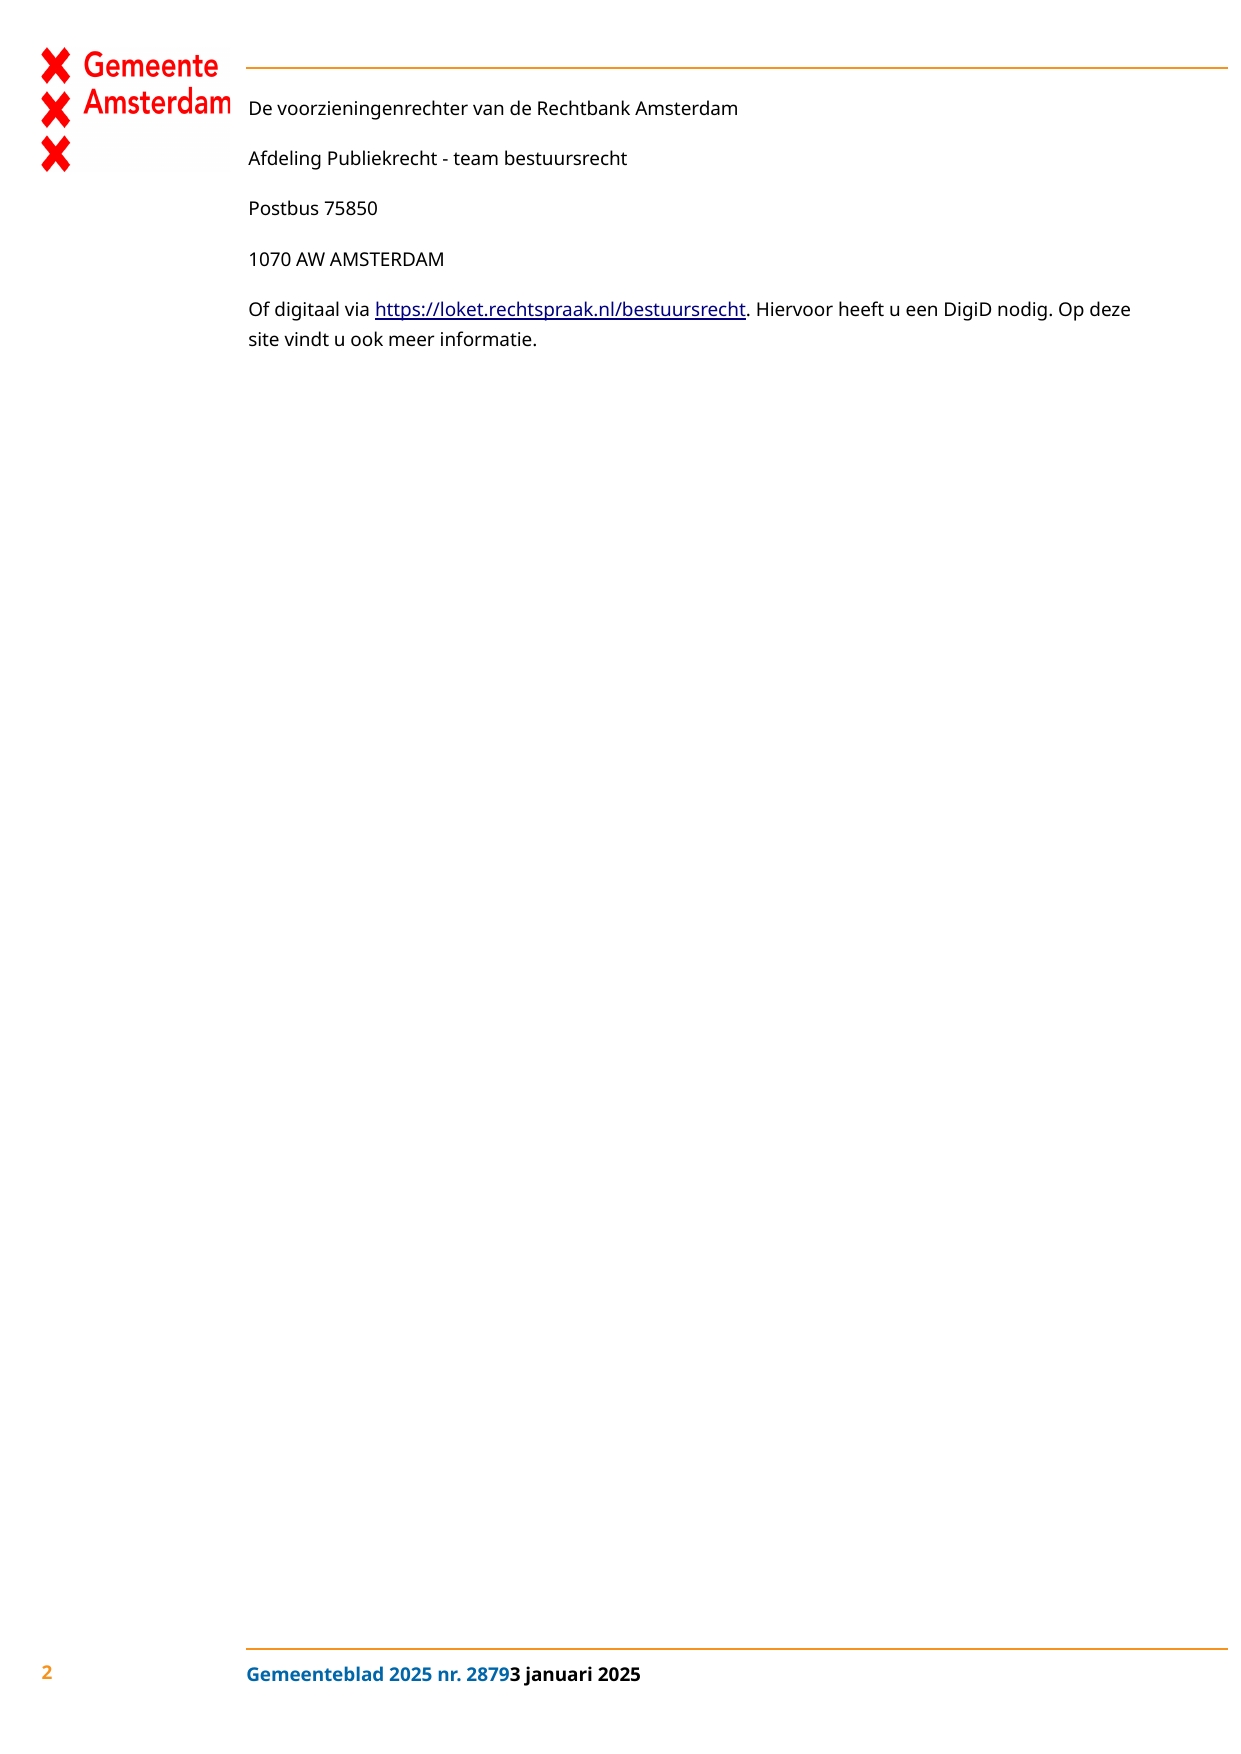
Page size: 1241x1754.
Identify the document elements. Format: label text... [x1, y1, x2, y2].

picture [41, 47, 231, 172]
text Postbus 75850 [248, 196, 1152, 221]
text Of digitaal via https://loket.rechtspraak.nl/bestuursrecht. Hiervoor heeft u een DigiD nodig. Op deze site vindt u ook meer informatie. [248, 296, 1152, 352]
text 1070 AW AMSTERDAM [248, 246, 1152, 272]
text Afdeling Publiekrecht - team bestuursrecht [248, 145, 1152, 171]
text De voorzieningenrechter van de Rechtbank Amsterdam [248, 95, 1152, 121]
